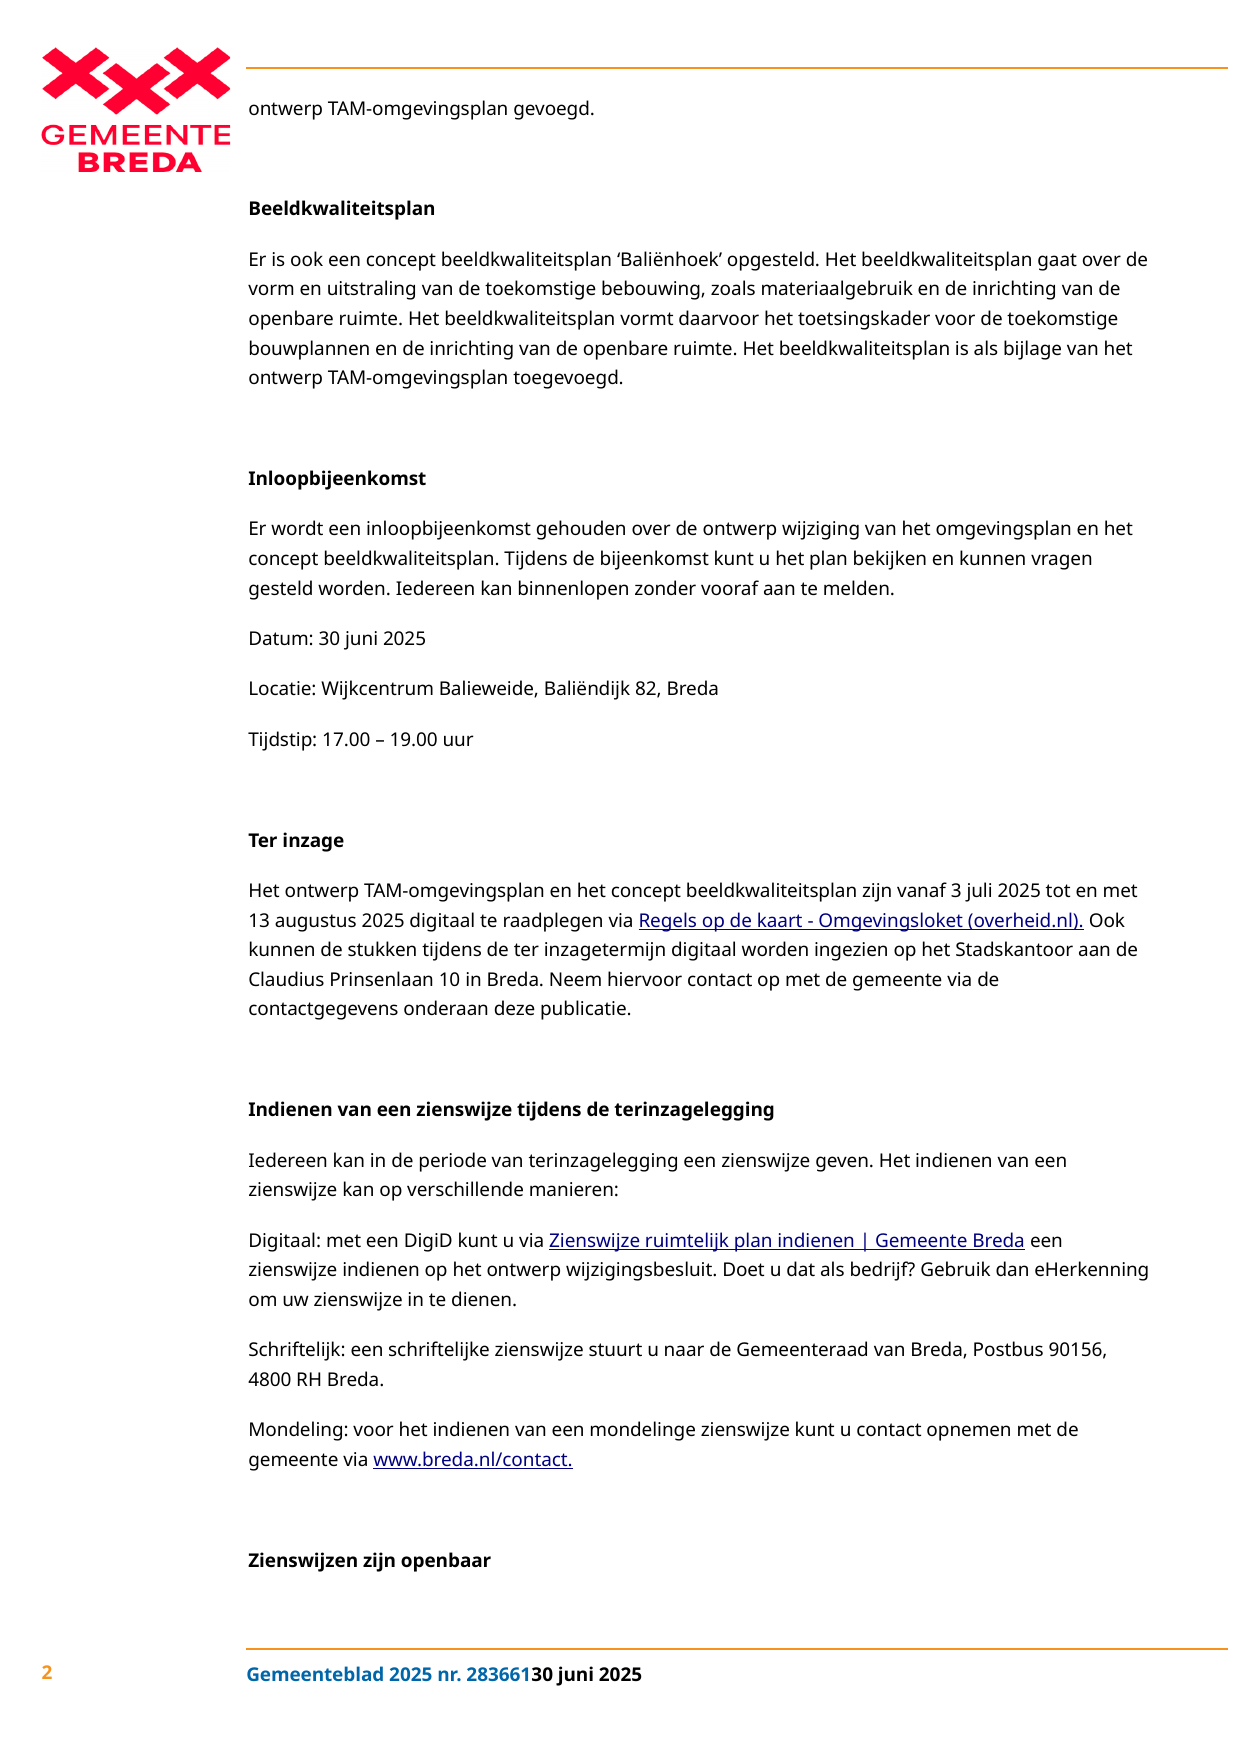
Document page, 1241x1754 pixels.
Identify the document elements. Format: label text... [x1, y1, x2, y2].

text Mondeling: voor het indienen van een mondelinge zienswijze kunt u contact opnemen met de gemeente via www.breda.nl/contact. [248, 1416, 1152, 1472]
text ontwerp TAM-omgevingsplan gevoegd. [248, 95, 1152, 121]
text Locatie: Wijkcentrum Balieweide, Baliëndijk 82, Breda [248, 676, 1152, 701]
text Indienen van een zienswijze tijdens de terinzagelegging [248, 1096, 1152, 1122]
text Datum: 30 juni 2025 [248, 625, 1152, 651]
text Beeldkwaliteitsplan [248, 196, 1152, 221]
text Er wordt een inloopbijeenkomst gehouden over de ontwerp wijziging van het omgevingsplan en het concept beeldkwaliteitsplan. Tijdens de bijeenkomst kunt u het plan bekijken en kunnen vragen gesteld worden. Iedereen kan binnenlopen zonder vooraf aan te melden. [248, 516, 1152, 601]
picture [41, 47, 231, 172]
text Het ontwerp TAM-omgevingsplan en het concept beeldkwaliteitsplan zijn vanaf 3 juli 2025 tot en met 13 augustus 2025 digitaal te raadplegen via Regels op de kaart - Omgevingsloket (overheid.nl). Ook kunnen de stukken tijdens de ter inzagetermijn digitaal worden ingezien op het Stadskantoor aan de Claudius Prinsenlaan 10 in Breda. Neem hiervoor contact op met de gemeente via de contactgegevens onderaan deze publicatie. [248, 877, 1152, 1021]
text Ter inzage [248, 827, 1152, 853]
text Iedereen kan in de periode van terinzagelegging een zienswijze geven. Het indienen van een zienswijze kan op verschillende manieren: [248, 1147, 1152, 1202]
text Tijdstip: 17.00 – 19.00 uur [248, 726, 1152, 752]
text Schriftelijk: een schriftelijke zienswijze stuurt u naar de Gemeenteraad van Breda, Postbus 90156, 4800 RH Breda. [248, 1336, 1152, 1392]
text Inloopbijeenkomst [248, 465, 1152, 491]
text Digitaal: met een DigiD kunt u via Zienswijze ruimtelijk plan indienen | Gemeente Breda een zienswijze indienen op het ontwerp wijzigingsbesluit. Doet u dat als bedrijf? Gebruik dan eHerkenning om uw zienswijze in te dienen. [248, 1227, 1152, 1312]
text Er is ook een concept beeldkwaliteitsplan ‘Baliënhoek’ opgesteld. Het beeldkwaliteitsplan gaat over de vorm en uitstraling van de toekomstige bebouwing, zoals materiaalgebruik en de inrichting van de openbare ruimte. Het beeldkwaliteitsplan vormt daarvoor het toetsingskader voor de toekomstige bouwplannen en de inrichting van de openbare ruimte. Het beeldkwaliteitsplan is als bijlage van het ontwerp TAM-omgevingsplan toegevoegd. [248, 246, 1152, 390]
text Zienswijzen zijn openbaar [248, 1547, 1152, 1573]
